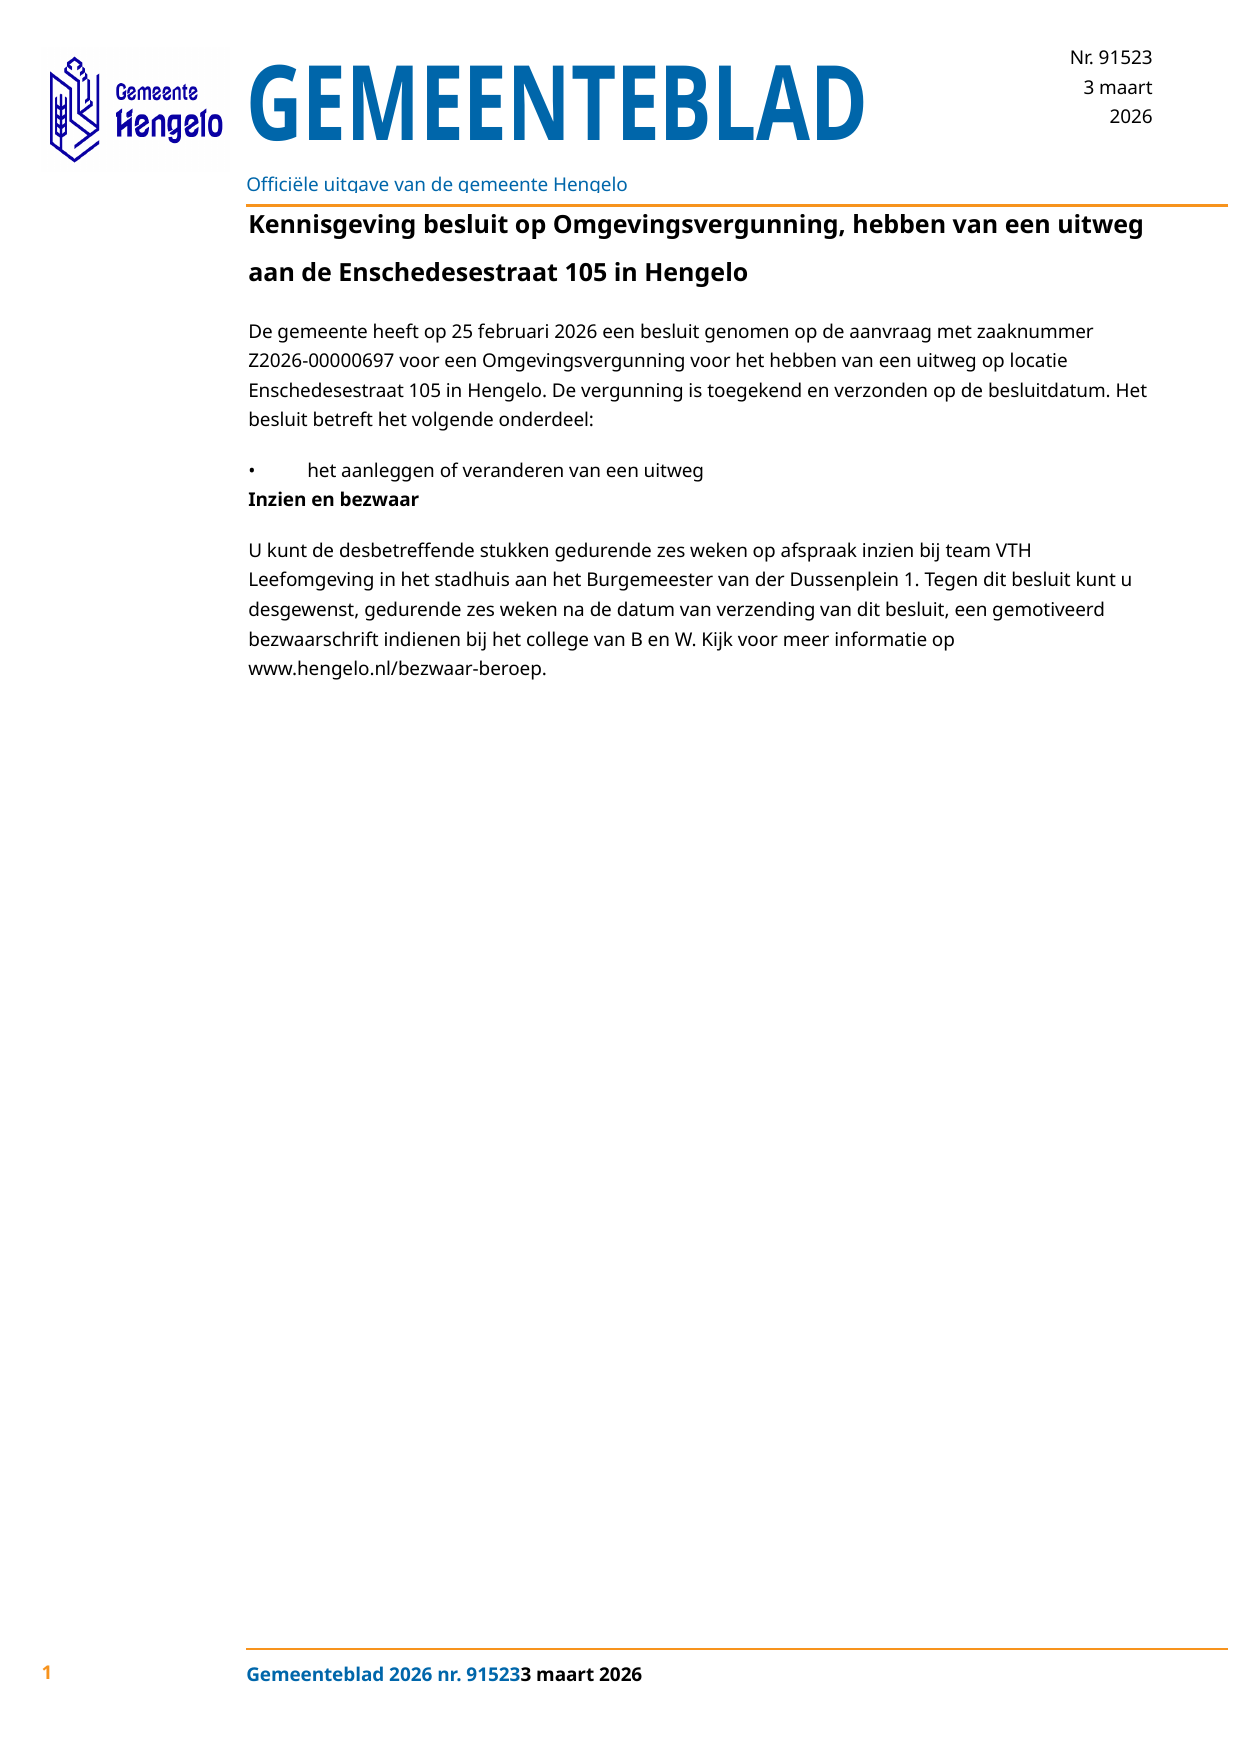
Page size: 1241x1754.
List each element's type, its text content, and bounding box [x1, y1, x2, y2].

text De gemeente heeft op 25 februari 2026 een besluit genomen op de aanvraag met zaaknummer Z2026-00000697 voor een Omgevingsvergunning voor het hebben van een uitweg op locatie Enschedesestraat 105 in Hengelo. De vergunning is toegekend en verzonden op de besluitdatum. Het besluit betreft het volgende onderdeel: [248, 318, 1152, 432]
text Kennisgeving besluit op Omgevingsvergunning, hebben van een uitweg aan de Enschedesestraat 105 in Hengelo [248, 207, 1152, 288]
text U kunt de desbetreffende stukken gedurende zes weken op afspraak inzien bij team VTH Leefomgeving in het stadhuis aan het Burgemeester van der Dussenplein 1. Tegen dit besluit kunt u desgewenst, gedurende zes weken na de datum van verzending van dit besluit, een gemotiveerd bezwaarschrift indienen bij het college van B en W. Kijk voor meer informatie op www.hengelo.nl/bezwaar-beroep. [248, 537, 1152, 681]
list het aanleggen of veranderen van een uitweg [248, 457, 1152, 483]
picture [41, 47, 231, 172]
text Inzien en bezwaar [248, 487, 1152, 512]
